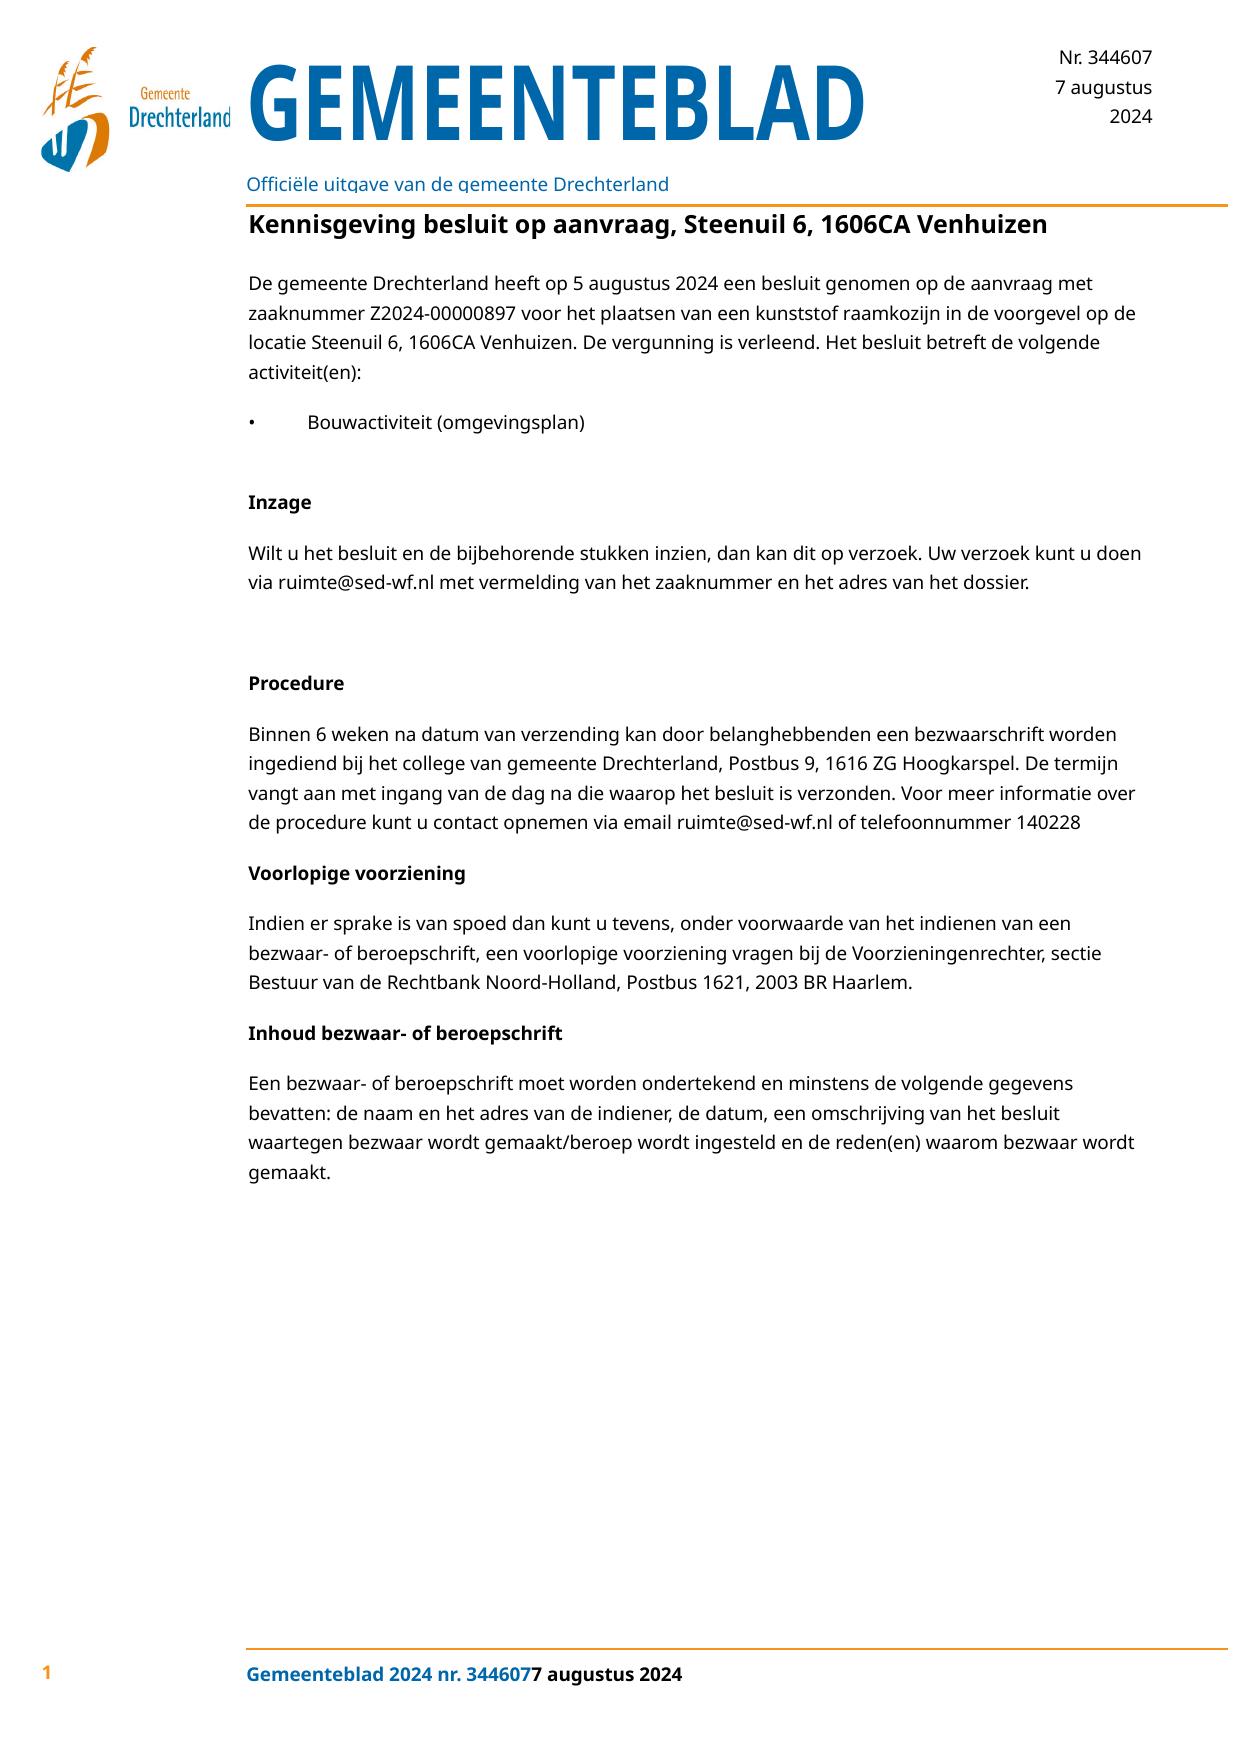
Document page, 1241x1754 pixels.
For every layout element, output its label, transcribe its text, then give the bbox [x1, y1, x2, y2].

text Indien er sprake is van spoed dan kunt u tevens, onder voorwaarde van het indienen van een bezwaar- of beroepschrift, een voorlopige voorziening vragen bij de Voorzieningenrechter, sectie Bestuur van de Rechtbank Noord-Holland, Postbus 1621, 2003 BR Haarlem. [248, 910, 1152, 995]
text Inzage [248, 489, 1152, 515]
text Voorlopige voorziening [248, 860, 1152, 886]
text Procedure [248, 670, 1152, 696]
picture [226, 115, 231, 124]
list Bouwactiviteit (omgevingsplan) [248, 409, 1152, 435]
text Kennisgeving besluit op aanvraag, Steenuil 6, 1606CA Venhuizen [248, 207, 1152, 241]
text Binnen 6 weken na datum van verzending kan door belanghebbenden een bezwaarschrift worden ingediend bij het college van gemeente Drechterland, Postbus 9, 1616 ZG Hoogkarspel. De termijn vangt aan met ingang van de dag na die waarop het besluit is verzonden. Voor meer informatie over de procedure kunt u contact opnemen via email ruimte@sed-wf.nl of telefoonnummer 140228 [248, 721, 1152, 835]
text Inhoud bezwaar- of beroepschrift [248, 1020, 1152, 1046]
text Een bezwaar- of beroepschrift moet worden ondertekend en minstens de volgende gegevens bevatten: de naam en het adres van de indiener, de datum, een omschrijving van het besluit waartegen bezwaar wordt gemaakt/beroep wordt ingesteld en de reden(en) waarom bezwaar wordt gemaakt. [248, 1070, 1152, 1185]
picture [41, 158, 64, 172]
text De gemeente Drechterland heeft op 5 augustus 2024 een besluit genomen op de aanvraag met zaaknummer Z2024-00000897 voor het plaatsen van een kunststof raamkozijn in de voorgevel op de locatie Steenuil 6, 1606CA Venhuizen. De vergunning is verleend. Het besluit betreft de volgende activiteit(en): [248, 270, 1152, 385]
text Wilt u het besluit en de bijbehorende stukken inzien, dan kan dit op verzoek. Uw verzoek kunt u doen via ruimte@sed-wf.nl met vermelding van het zaaknummer en het adres van het dossier. [248, 540, 1152, 595]
picture [41, 47, 231, 172]
